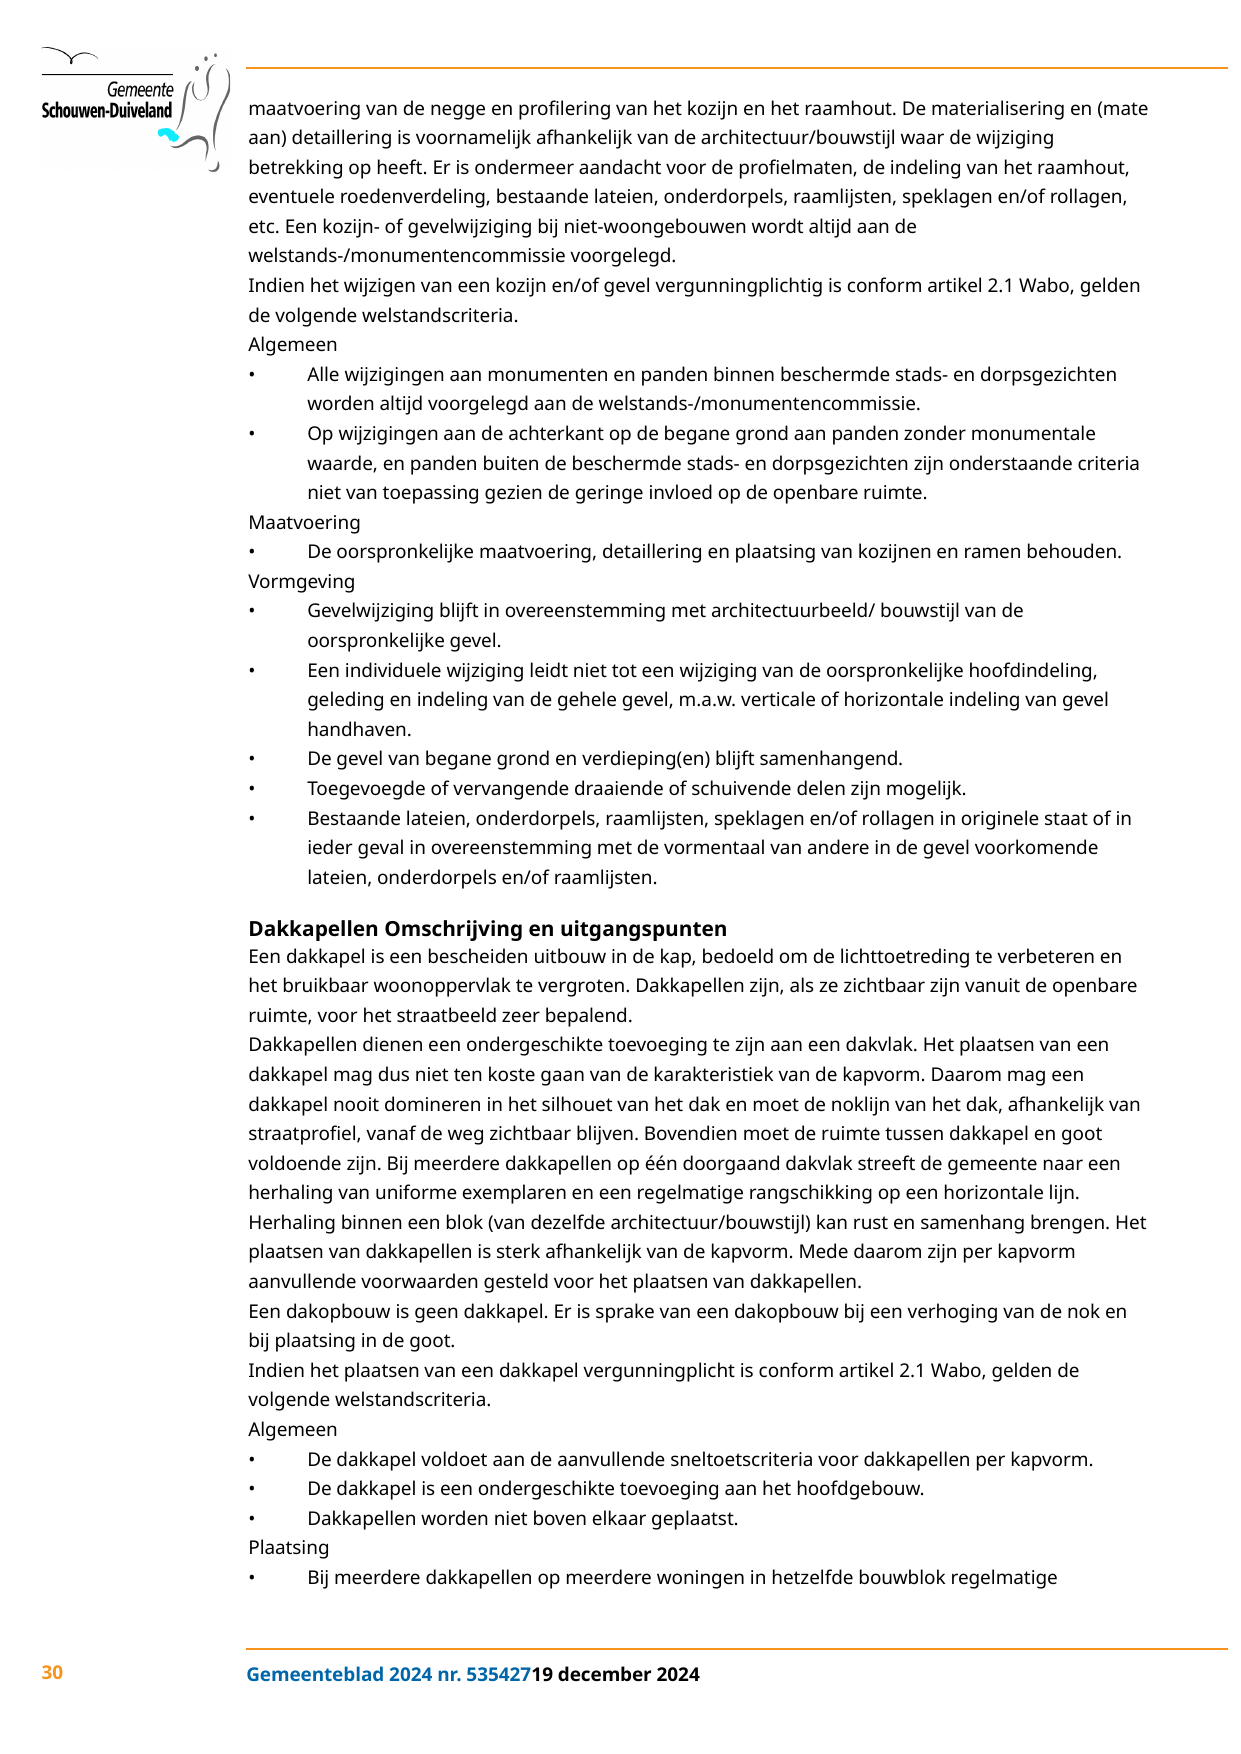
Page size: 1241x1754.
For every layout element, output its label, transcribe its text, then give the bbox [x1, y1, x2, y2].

list Dakkapellen worden niet boven elkaar geplaatst. [248, 1505, 1152, 1531]
list Bestaande lateien, onderdorpels, raamlijsten, speklagen en/of rollagen in originele staat of in ieder geval in overeenstemming met de vormentaal van andere in de gevel voorkomende lateien, onderdorpels en/of raamlijsten. [248, 805, 1152, 890]
text Algemeen [248, 1416, 1152, 1442]
list De dakkapel voldoet aan de aanvullende sneltoetscriteria voor dakkapellen per kapvorm. [248, 1446, 1152, 1471]
text Algemeen [248, 331, 1152, 357]
list Gevelwijziging blijft in overeenstemming met architectuurbeeld/ bouwstijl van de oorspronkelijke gevel. [248, 598, 1152, 653]
list Een individuele wijziging leidt niet tot een wijziging van de oorspronkelijke hoofdindeling, geleding en indeling van de gehele gevel, m.a.w. verticale of horizontale indeling van gevel handhaven. [248, 657, 1152, 742]
picture [41, 47, 231, 172]
list Op wijzigingen aan de achterkant op de begane grond aan panden zonder monumentale waarde, en panden buiten de beschermde stads- en dorpsgezichten zijn onderstaande criteria niet van toepassing gezien de geringe invloed op de openbare ruimte. [248, 420, 1152, 505]
list De gevel van begane grond en verdieping(en) blijft samenhangend. [248, 746, 1152, 771]
text Dakkapellen Omschrijving en uitgangspunten [248, 914, 1152, 943]
text Een dakkapel is een bescheiden uitbouw in de kap, bedoeld om de lichttoetreding te verbeteren en het bruikbaar woonoppervlak te vergroten. Dakkapellen zijn, als ze zichtbaar zijn vanuit de openbare ruimte, voor het straatbeeld zeer bepalend. [248, 943, 1152, 1028]
text Indien het wijzigen van een kozijn en/of gevel vergunningplichtig is conform artikel 2.1 Wabo, gelden de volgende welstandscriteria. [248, 272, 1152, 328]
text Vormgeving [248, 568, 1152, 594]
list De dakkapel is een ondergeschikte toevoeging aan het hoofdgebouw. [248, 1475, 1152, 1501]
list Bij meerdere dakkapellen op meerdere woningen in hetzelfde bouwblok regelmatige [248, 1564, 1152, 1590]
list De oorspronkelijke maatvoering, detaillering en plaatsing van kozijnen en ramen behouden. [248, 538, 1152, 564]
text Plaatsing [248, 1534, 1152, 1560]
text Een dakopbouw is geen dakkapel. Er is sprake van een dakopbouw bij een verhoging van de nok en bij plaatsing in de goot. [248, 1298, 1152, 1353]
list Toegevoegde of vervangende draaiende of schuivende delen zijn mogelijk. [248, 775, 1152, 801]
text maatvoering van de negge en profilering van het kozijn en het raamhout. De materialisering en (mate aan) detaillering is voornamelijk afhankelijk van de architectuur/bouwstijl waar de wijziging betrekking op heeft. Er is ondermeer aandacht voor de profielmaten, de indeling van het raamhout, eventuele roedenverdeling, bestaande lateien, onderdorpels, raamlijsten, speklagen en/of rollagen, etc. Een kozijn- of gevelwijziging bij niet-woongebouwen wordt altijd aan de welstands-/monumentencommissie voorgelegd. [248, 95, 1152, 268]
text Dakkapellen dienen een ondergeschikte toevoeging te zijn aan een dakvlak. Het plaatsen van een dakkapel mag dus niet ten koste gaan van de karakteristiek van de kapvorm. Daarom mag een dakkapel nooit domineren in het silhouet van het dak en moet de noklijn van het dak, afhankelijk van straatprofiel, vanaf de weg zichtbaar blijven. Bovendien moet de ruimte tussen dakkapel en goot voldoende zijn. Bij meerdere dakkapellen op één doorgaand dakvlak streeft de gemeente naar een herhaling van uniforme exemplaren en een regelmatige rangschikking op een horizontale lijn. Herhaling binnen een blok (van dezelfde architectuur/bouwstijl) kan rust en samenhang brengen. Het plaatsen van dakkapellen is sterk afhankelijk van de kapvorm. Mede daarom zijn per kapvorm aanvullende voorwaarden gesteld voor het plaatsen van dakkapellen. [248, 1032, 1152, 1294]
text Maatvoering [248, 509, 1152, 535]
list Alle wijzigingen aan monumenten en panden binnen beschermde stads- en dorpsgezichten worden altijd voorgelegd aan de welstands-/monumentencommissie. [248, 361, 1152, 416]
text Indien het plaatsen van een dakkapel vergunningplicht is conform artikel 2.1 Wabo, gelden de volgende welstandscriteria. [248, 1357, 1152, 1412]
